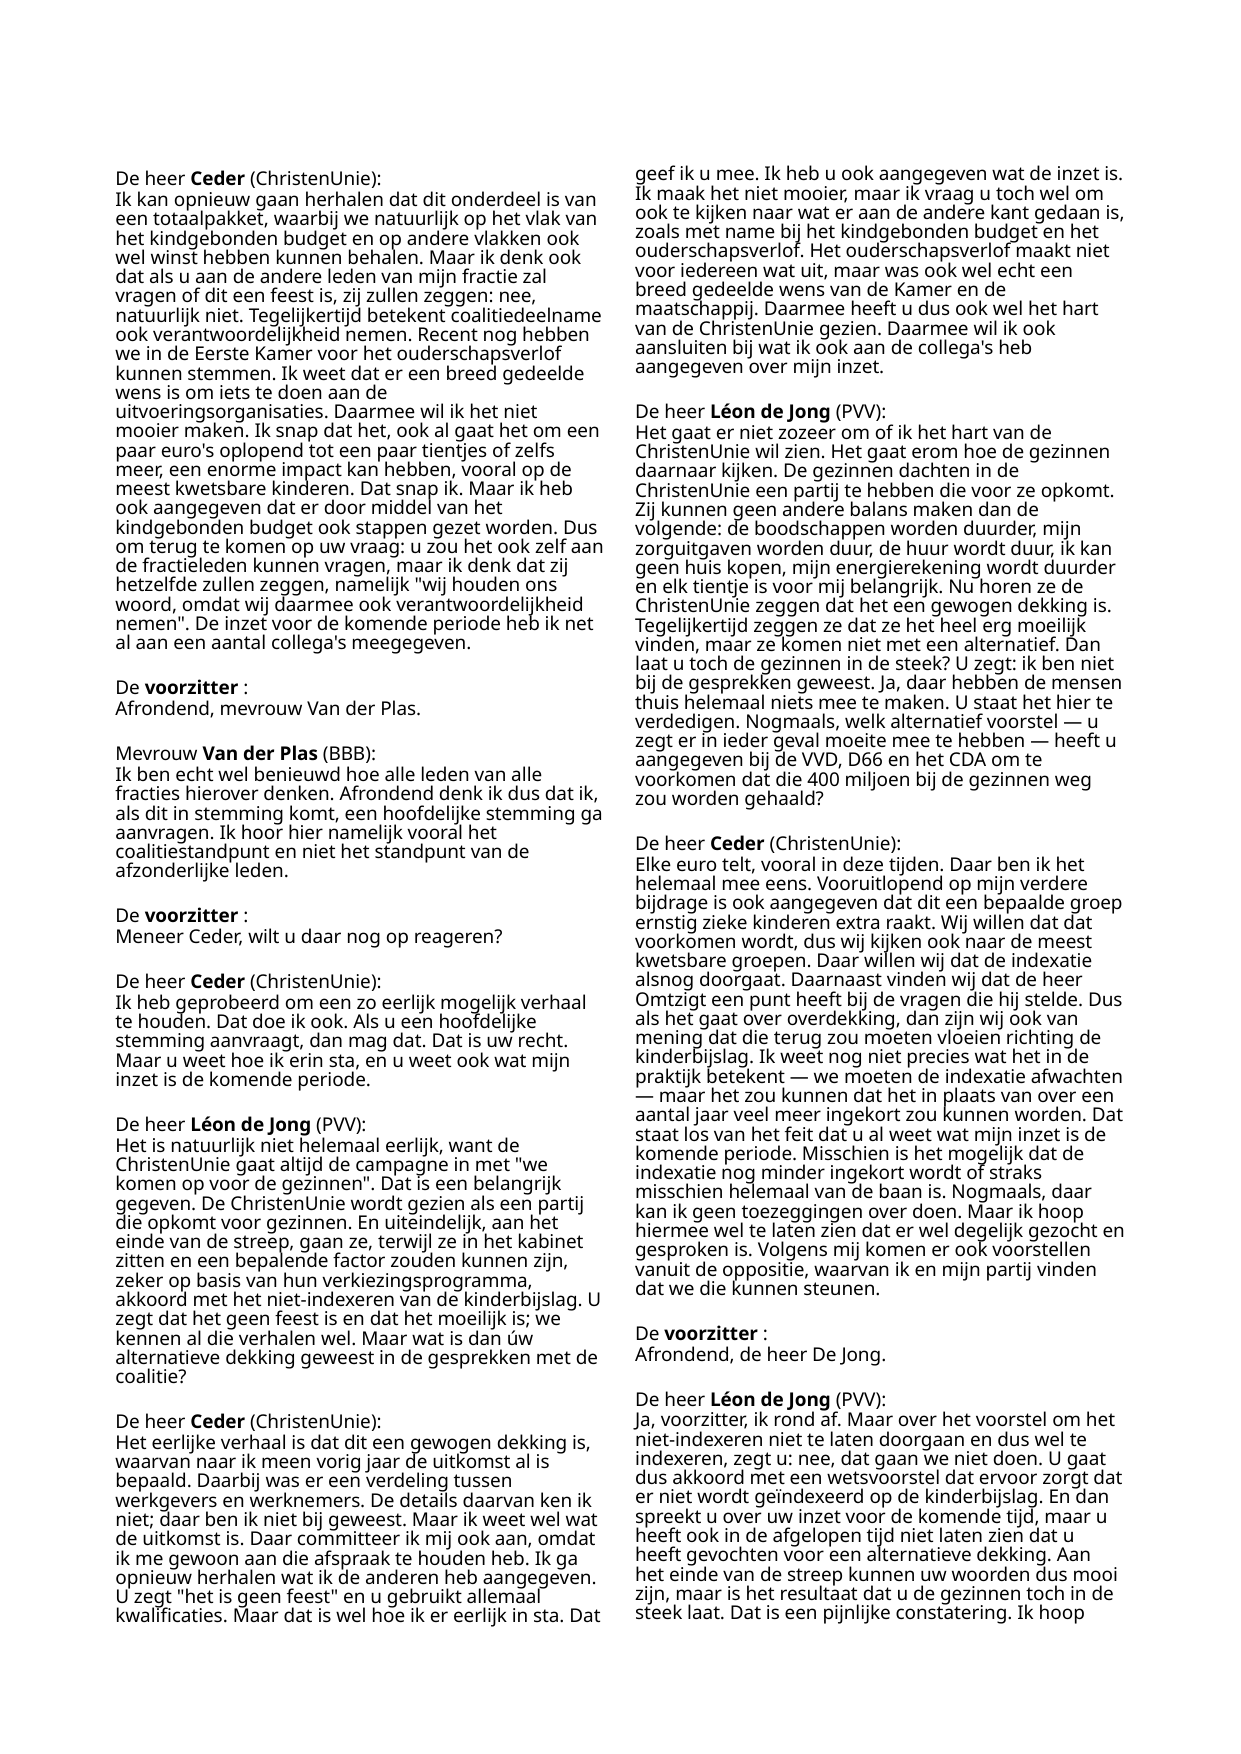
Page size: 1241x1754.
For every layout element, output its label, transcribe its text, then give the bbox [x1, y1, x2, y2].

text Elke euro telt, vooral in deze tijden. Daar ben ik het helemaal mee eens. Vooruitlopend op mijn verdere bijdrage is ook aangegeven dat dit een bepaalde groep ernstig zieke kinderen extra raakt. Wij willen dat dat voorkomen wordt, dus wij kijken ook naar de meest kwetsbare groepen. Daar willen wij dat de indexatie alsnog doorgaat. Daarnaast vinden wij dat de heer Omtzigt een punt heeft bij de vragen die hij stelde. Dus als het gaat over overdekking, dan zijn wij ook van mening dat die terug zou moeten vloeien richting de kinderbijslag. Ik weet nog niet precies wat het in de praktijk betekent — we moeten de indexatie afwachten — maar het zou kunnen dat het in plaats van over een aantal jaar veel meer ingekort zou kunnen worden. Dat staat los van het feit dat u al weet wat mijn inzet is de komende periode. Misschien is het mogelijk dat de indexatie nog minder ingekort wordt of straks misschien helemaal van de baan is. Nogmaals, daar kan ik geen toezeggingen over doen. Maar ik hoop hiermee wel te laten zien dat er wel degelijk gezocht en gesproken is. Volgens mij komen er ook voorstellen vanuit de oppositie, waarvan ik en mijn partij vinden dat we die kunnen steunen. [635, 856, 1125, 1299]
text Het eerlijke verhaal is dat dit een gewogen dekking is, waarvan naar ik meen vorig jaar de uitkomst al is bepaald. Daarbij was er een verdeling tussen werkgevers en werknemers. De details daarvan ken ik niet; daar ben ik niet bij geweest. Maar ik weet wel wat de uitkomst is. Daar committeer ik mij ook aan, omdat ik me gewoon aan die afspraak te houden heb. Ik ga opnieuw herhalen wat ik de anderen heb aangegeven. U zegt "het is geen feest" en u gebruikt allemaal kwalificaties. Maar dat is wel hoe ik er eerlijk in sta. Dat [115, 1434, 605, 1627]
text De voorzitter : [635, 1320, 1125, 1346]
text De heer Ceder (ChristenUnie): [115, 1408, 605, 1434]
text De heer Ceder (ChristenUnie): [635, 830, 1125, 856]
text Afrondend, de heer De Jong. [635, 1346, 1125, 1365]
text De heer Léon de Jong (PVV): [115, 1111, 605, 1137]
text De voorzitter : [115, 674, 605, 700]
text De heer Ceder (ChristenUnie): [115, 968, 605, 994]
text Afrondend, mevrouw Van der Plas. [115, 700, 605, 719]
text geef ik u mee. Ik heb u ook aangegeven wat de inzet is. Ik maak het niet mooier, maar ik vraag u toch wel om ook te kijken naar wat er aan de andere kant gedaan is, zoals met name bij het kindgebonden budget en het ouderschapsverlof. Het ouderschapsverlof maakt niet voor iedereen wat uit, maar was ook wel echt een breed gedeelde wens van de Kamer en de maatschappij. Daarmee heeft u dus ook wel het hart van de ChristenUnie gezien. Daarmee wil ik ook aansluiten bij wat ik ook aan de collega's heb aangegeven over mijn inzet. [635, 165, 1125, 377]
text De heer Léon de Jong (PVV): [635, 1386, 1125, 1411]
text Het is natuurlijk niet helemaal eerlijk, want de ChristenUnie gaat altijd de campagne in met "we komen op voor de gezinnen". Dat is een belangrijk gegeven. De ChristenUnie wordt gezien als een partij die opkomt voor gezinnen. En uiteindelijk, aan het einde van de streep, gaan ze, terwijl ze in het kabinet zitten en een bepalende factor zouden kunnen zijn, zeker op basis van hun verkiezingsprogramma, akkoord met het niet-indexeren van de kinderbijslag. U zegt dat het geen feest is en dat het moeilijk is; we kennen al die verhalen wel. Maar wat is dan úw alternatieve dekking geweest in de gesprekken met de coalitie? [115, 1137, 605, 1387]
text Meneer Ceder, wilt u daar nog op reageren? [115, 928, 605, 947]
text Het gaat er niet zozeer om of ik het hart van de ChristenUnie wil zien. Het gaat erom hoe de gezinnen daarnaar kijken. De gezinnen dachten in de ChristenUnie een partij te hebben die voor ze opkomt. Zij kunnen geen andere balans maken dan de volgende: de boodschappen worden duurder, mijn zorguitgaven worden duur, de huur wordt duur, ik kan geen huis kopen, mijn energierekening wordt duurder en elk tientje is voor mij belangrijk. Nu horen ze de ChristenUnie zeggen dat het een gewogen dekking is. Tegelijkertijd zeggen ze dat ze het heel erg moeilijk vinden, maar ze komen niet met een alternatief. Dan laat u toch de gezinnen in de steek? U zegt: ik ben niet bij de gesprekken geweest. Ja, daar hebben de mensen thuis helemaal niets mee te maken. U staat het hier te verdedigen. Nogmaals, welk alternatief voorstel — u zegt er in ieder geval moeite mee te hebben — heeft u aangegeven bij de VVD, D66 en het CDA om te voorkomen dat die 400 miljoen bij de gezinnen weg zou worden gehaald? [635, 424, 1125, 809]
text Mevrouw Van der Plas (BBB): [115, 740, 605, 766]
text Ik heb geprobeerd om een zo eerlijk mogelijk verhaal te houden. Dat doe ik ook. Als u een hoofdelijke stemming aanvraagt, dan mag dat. Dat is uw recht. Maar u weet hoe ik erin sta, en u weet ook wat mijn inzet is de komende periode. [115, 994, 605, 1090]
text De heer Léon de Jong (PVV): [635, 398, 1125, 424]
text Ik ben echt wel benieuwd hoe alle leden van alle fracties hierover denken. Afrondend denk ik dus dat ik, als dit in stemming komt, een hoofdelijke stemming ga aanvragen. Ik hoor hier namelijk vooral het coalitiestandpunt en niet het standpunt van de afzonderlijke leden. [115, 766, 605, 882]
text De voorzitter : [115, 902, 605, 928]
text Ja, voorzitter, ik rond af. Maar over het voorstel om het niet-indexeren niet te laten doorgaan en dus wel te indexeren, zegt u: nee, dat gaan we niet doen. U gaat dus akkoord met een wetsvoorstel dat ervoor zorgt dat er niet wordt geïndexeerd op de kinderbijslag. En dan spreekt u over uw inzet voor de komende tijd, maar u heeft ook in de afgelopen tijd niet laten zien dat u heeft gevochten voor een alternatieve dekking. Aan het einde van de streep kunnen uw woorden dus mooi zijn, maar is het resultaat dat u de gezinnen toch in de steek laat. Dat is een pijnlijke constatering. Ik hoop [635, 1411, 1125, 1623]
text De heer Ceder (ChristenUnie): [115, 165, 605, 191]
text Ik kan opnieuw gaan herhalen dat dit onderdeel is van een totaalpakket, waarbij we natuurlijk op het vlak van het kindgebonden budget en op andere vlakken ook wel winst hebben kunnen behalen. Maar ik denk ook dat als u aan de andere leden van mijn fractie zal vragen of dit een feest is, zij zullen zeggen: nee, natuurlijk niet. Tegelijkertijd betekent coalitiedeelname ook verantwoordelijkheid nemen. Recent nog hebben we in de Eerste Kamer voor het ouderschapsverlof kunnen stemmen. Ik weet dat er een breed gedeelde wens is om iets te doen aan de uitvoeringsorganisaties. Daarmee wil ik het niet mooier maken. Ik snap dat het, ook al gaat het om een paar euro's oplopend tot een paar tientjes of zelfs meer, een enorme impact kan hebben, vooral op de meest kwetsbare kinderen. Dat snap ik. Maar ik heb ook aangegeven dat er door middel van het kindgebonden budget ook stappen gezet worden. Dus om terug te komen op uw vraag: u zou het ook zelf aan de fractieleden kunnen vragen, maar ik denk dat zij hetzelfde zullen zeggen, namelijk "wij houden ons woord, omdat wij daarmee ook verantwoordelijkheid nemen". De inzet voor de komende periode heb ik net al aan een aantal collega's meegegeven. [115, 191, 605, 653]
